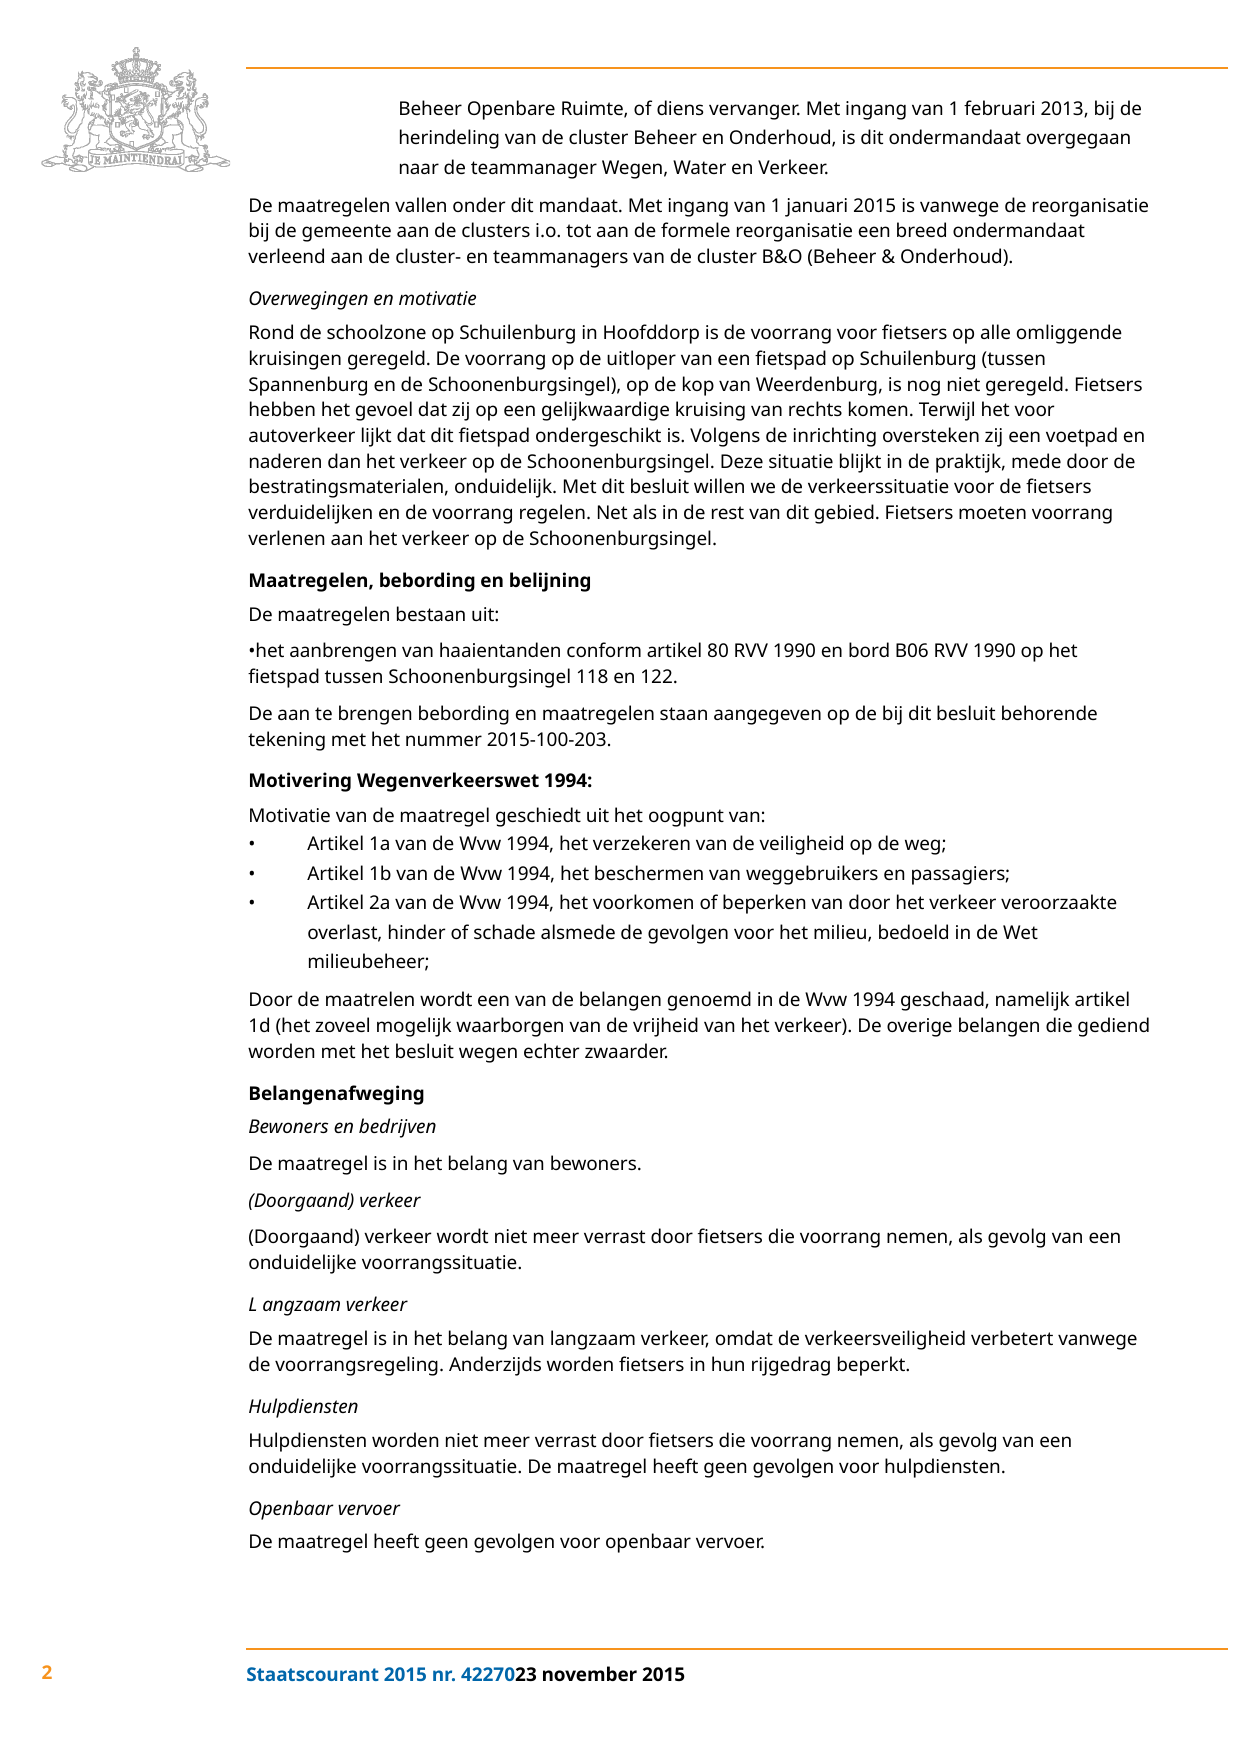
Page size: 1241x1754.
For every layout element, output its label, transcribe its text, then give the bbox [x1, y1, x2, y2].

text De maatregelen bestaan uit: [248, 601, 1152, 627]
text (Doorgaand) verkeer wordt niet meer verrast door fietsers die voorrang nemen, als gevolg van een onduidelijke voorrangssituatie. [248, 1224, 1152, 1275]
list Artikel 1b van de Wvw 1994, het beschermen van weggebruikers en passagiers; [248, 860, 1152, 885]
text Motivatie van de maatregel geschiedt uit het oogpunt van: [248, 802, 1152, 827]
text Door de maatrelen wordt een van de belangen genoemd in de Wvw 1994 geschaad, namelijk artikel 1d (het zoveel mogelijk waarborgen van de vrijheid van het verkeer). De overige belangen die gediend worden met het besluit wegen echter zwaarder. [248, 986, 1152, 1063]
text Openbaar vervoer [248, 1495, 1152, 1520]
text L angzaam verkeer [248, 1291, 1152, 1317]
text De maatregel heeft geen gevolgen voor openbaar vervoer. [248, 1529, 1152, 1554]
text Maatregelen, bebording en belijning [248, 567, 1152, 593]
text •het aanbrengen van haaientanden conform artikel 80 RVV 1990 en bord B06 RVV 1990 op het fietspad tussen Schoonenburgsingel 118 en 122. [248, 638, 1152, 689]
text Belangenafweging [248, 1080, 1152, 1105]
text Hulpdiensten worden niet meer verrast door fietsers die voorrang nemen, als gevolg van een onduidelijke voorrangssituatie. De maatregel heeft geen gevolgen voor hulpdiensten. [248, 1427, 1152, 1478]
picture [41, 47, 231, 172]
text (Doorgaand) verkeer [248, 1187, 1152, 1213]
text Rond de schoolzone op Schuilenburg in Hoofddorp is de voorrang voor fietsers op alle omliggende kruisingen geregeld. De voorrang op de uitloper van een fietspad op Schuilenburg (tussen Spannenburg en de Schoonenburgsingel), op de kop van Weerdenburg, is nog niet geregeld. Fietsers hebben het gevoel dat zij op een gelijkwaardige kruising van rechts komen. Terwijl het voor autoverkeer lijkt dat dit fietspad ondergeschikt is. Volgens de inrichting oversteken zij een voetpad en naderen dan het verkeer op de Schoonenburgsingel. Deze situatie blijkt in de praktijk, mede door de bestratingsmaterialen, onduidelijk. Met dit besluit willen we de verkeerssituatie voor de fietsers verduidelijken en de voorrang regelen. Net als in de rest van dit gebied. Fietsers moeten voorrang verlenen aan het verkeer op de Schoonenburgsingel. [248, 319, 1152, 551]
text De maatregelen vallen onder dit mandaat. Met ingang van 1 januari 2015 is vanwege de reorganisatie bij de gemeente aan de clusters i.o. tot aan de formele reorganisatie een breed ondermandaat verleend aan de cluster- en teammanagers van de cluster B&O (Beheer & Onderhoud). [248, 192, 1152, 269]
text Overwegingen en motivatie [248, 285, 1152, 311]
text Bewoners en bedrijven [248, 1114, 1152, 1139]
text De maatregel is in het belang van bewoners. [248, 1150, 1152, 1176]
list Artikel 1a van de Wvw 1994, het verzekeren van de veiligheid op de weg; [248, 830, 1152, 856]
list Artikel 2a van de Wvw 1994, het voorkomen of beperken van door het verkeer veroorzaakte overlast, hinder of schade alsmede de gevolgen voor het milieu, bedoeld in de Wet milieubeheer; [248, 889, 1152, 974]
list Beheer Openbare Ruimte, of diens vervanger. Met ingang van 1 februari 2013, bij de herindeling van de cluster Beheer en Onderhoud, is dit ondermandaat overgegaan naar de teammanager Wegen, Water en Verkeer. [361, 95, 1152, 180]
text Hulpdiensten [248, 1393, 1152, 1419]
text De aan te brengen bebording en maatregelen staan aangegeven op de bij dit besluit behorende tekening met het nummer 2015-100-203. [248, 700, 1152, 752]
text De maatregel is in het belang van langzaam verkeer, omdat de verkeersveiligheid verbetert vanwege de voorrangsregeling. Anderzijds worden fietsers in hun rijgedrag beperkt. [248, 1325, 1152, 1377]
text Motivering Wegenverkeerswet 1994: [248, 768, 1152, 793]
